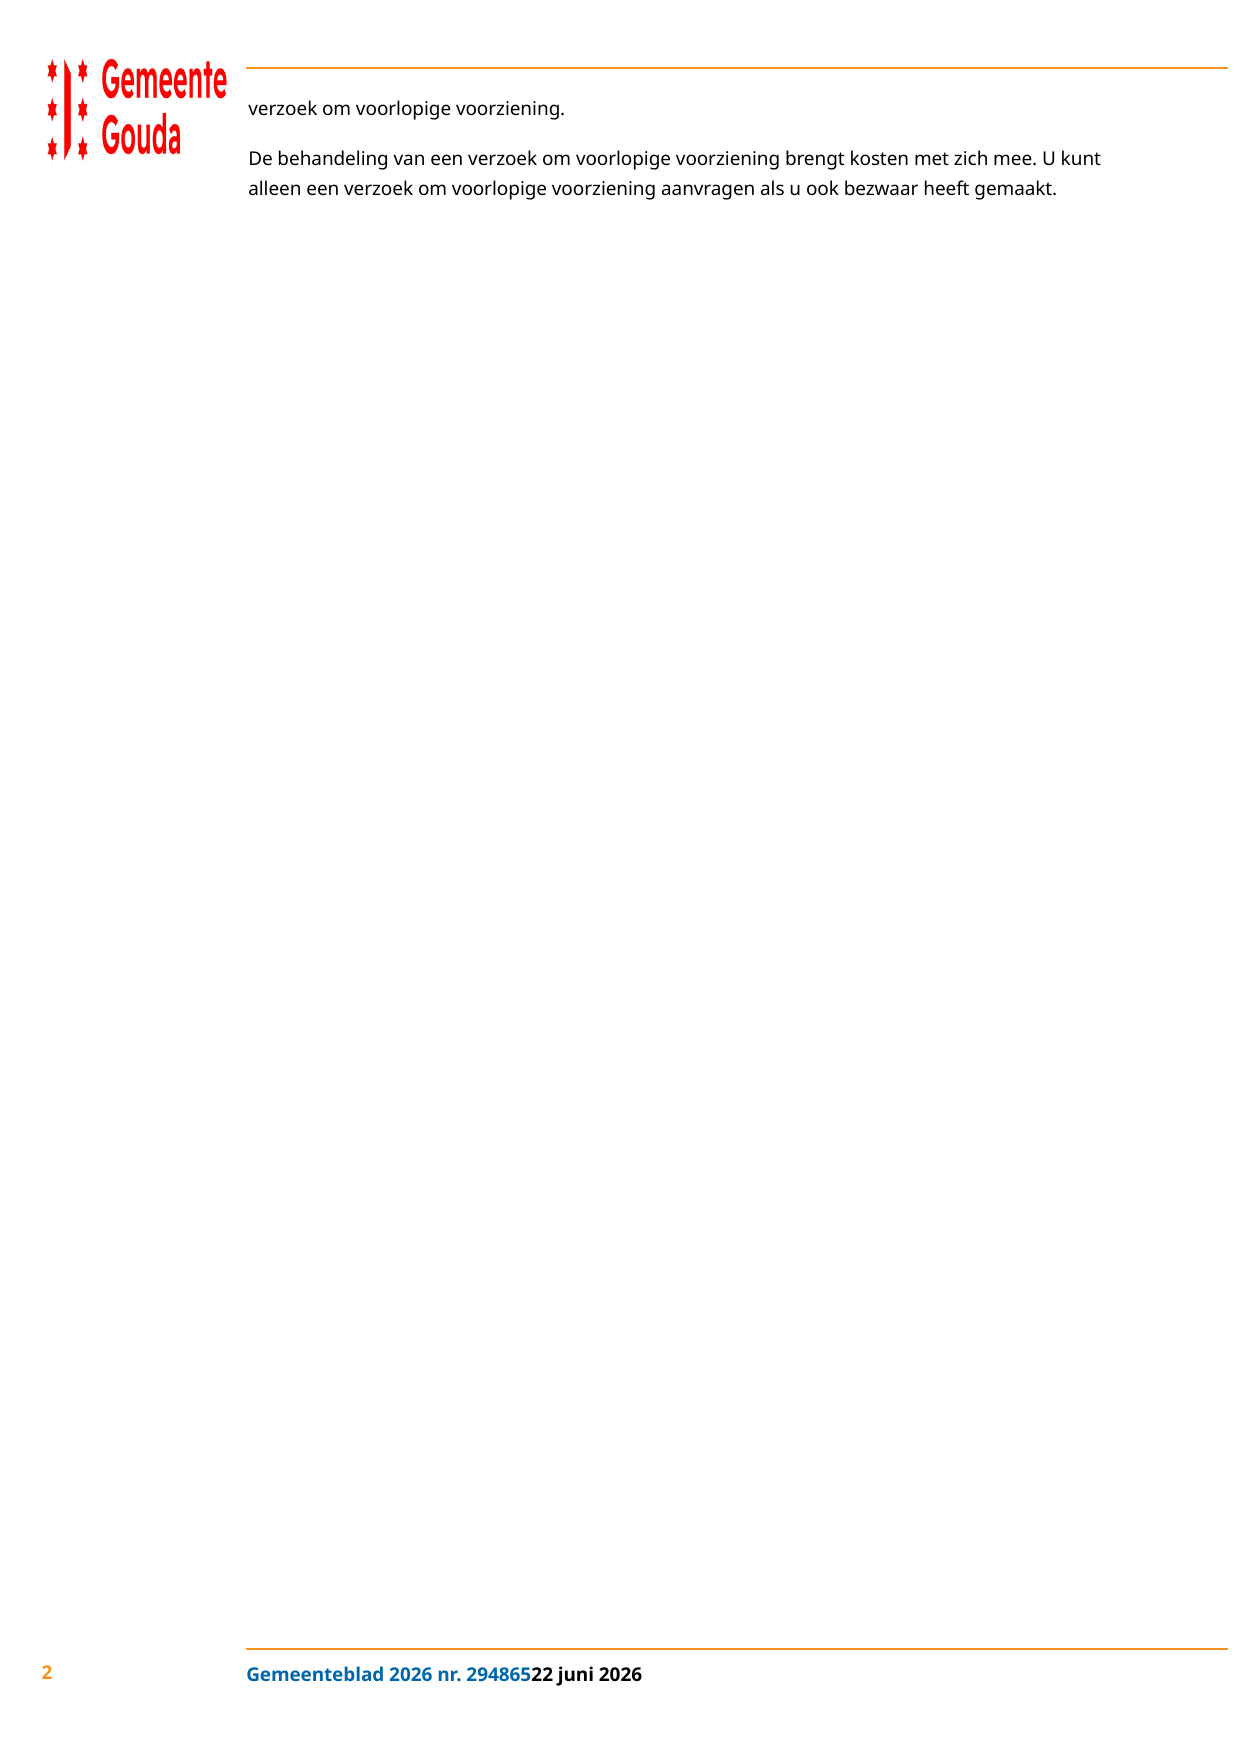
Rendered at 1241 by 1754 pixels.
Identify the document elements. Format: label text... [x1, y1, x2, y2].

text verzoek om voorlopige voorziening. [248, 95, 1152, 121]
picture [41, 47, 231, 172]
text De behandeling van een verzoek om voorlopige voorziening brengt kosten met zich mee. U kunt alleen een verzoek om voorlopige voorziening aanvragen als u ook bezwaar heeft gemaakt. [248, 145, 1152, 201]
